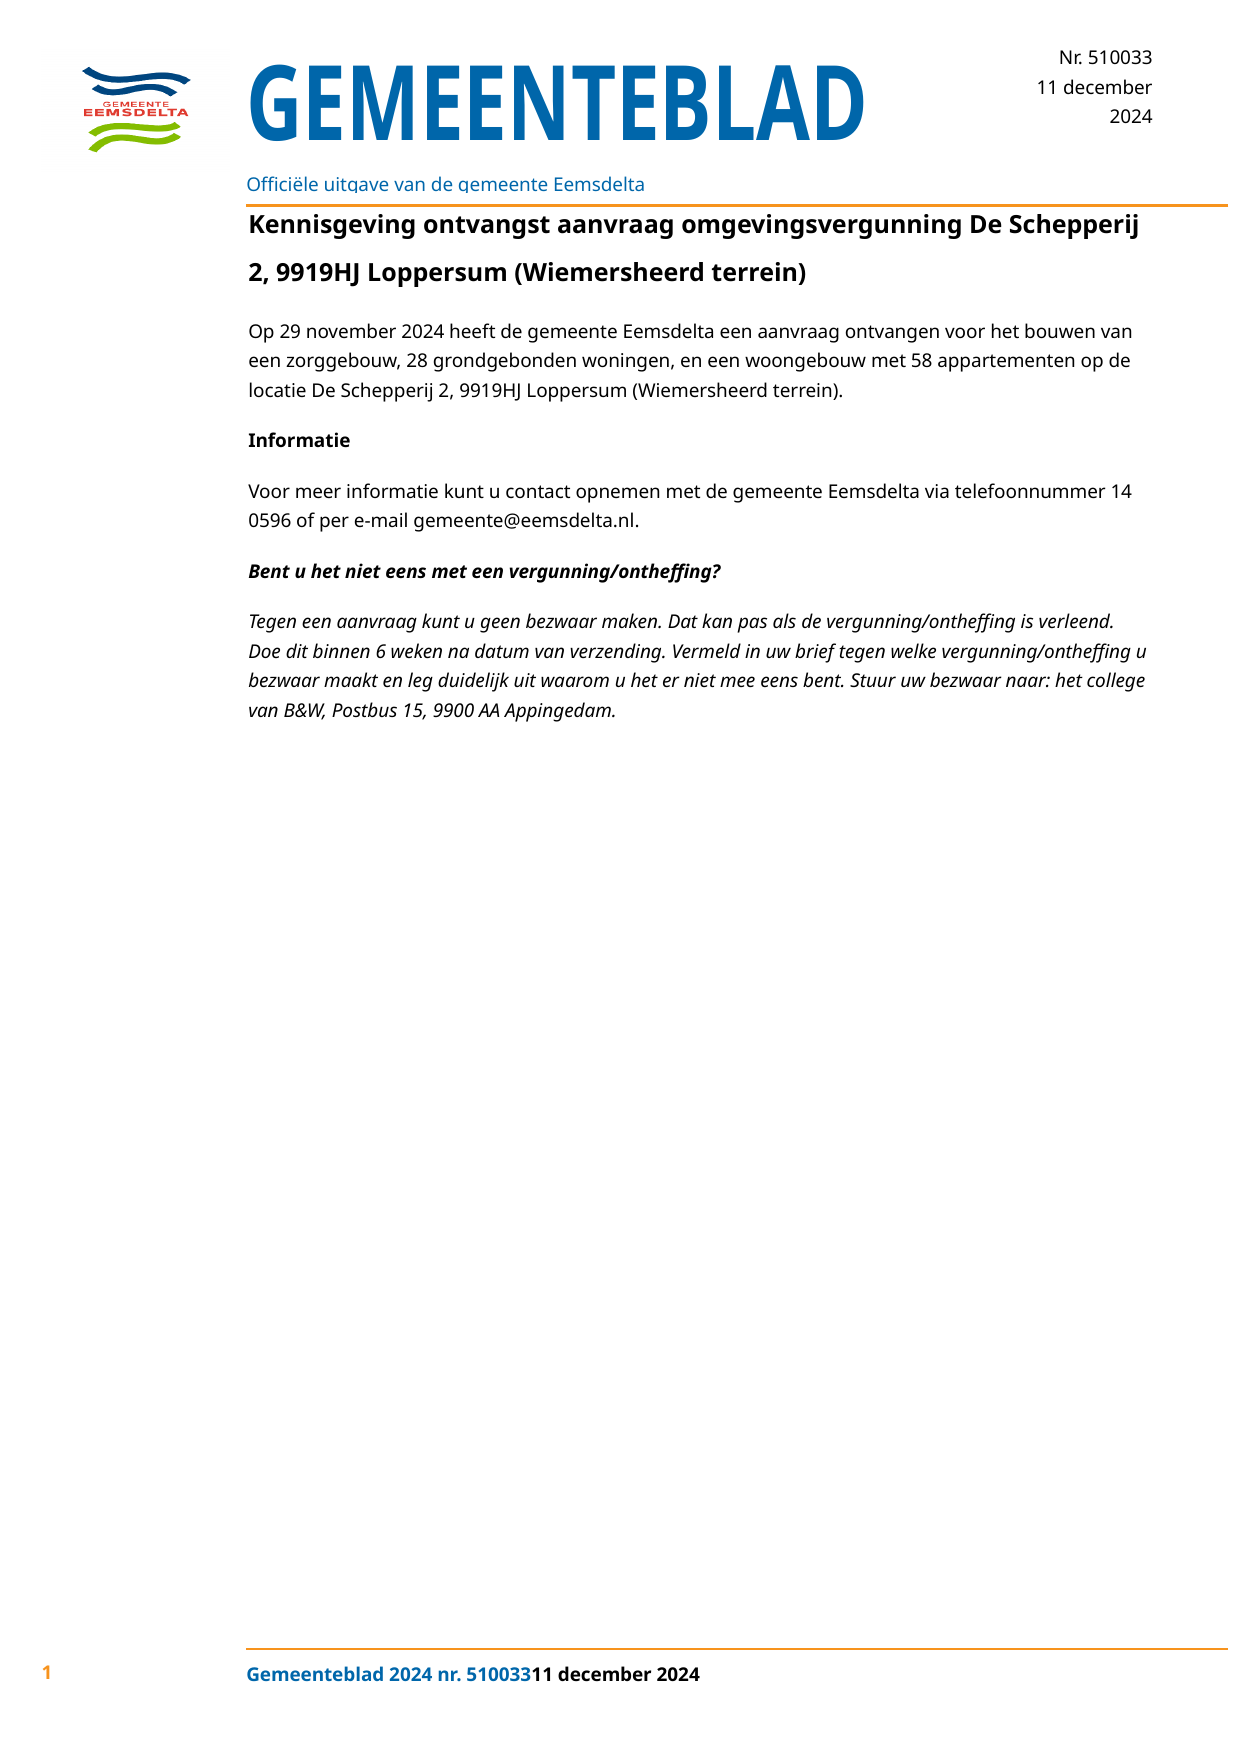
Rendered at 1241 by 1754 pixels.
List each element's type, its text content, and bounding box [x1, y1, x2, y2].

text Op 29 november 2024 heeft de gemeente Eemsdelta een aanvraag ontvangen voor het bouwen van een zorggebouw, 28 grondgebonden woningen, en een woongebouw met 58 appartementen op de locatie De Schepperij 2, 9919HJ Loppersum (Wiemersheerd terrein). [248, 318, 1152, 403]
picture [41, 47, 231, 172]
text Voor meer informatie kunt u contact opnemen met de gemeente Eemsdelta via telefoonnummer 14 0596 of per e-mail gemeente@eemsdelta.nl. [248, 478, 1152, 533]
text Bent u het niet eens met een vergunning/ontheffing? [248, 558, 1152, 584]
text Kennisgeving ontvangst aanvraag omgevingsvergunning De Schepperij 2, 9919HJ Loppersum (Wiemersheerd terrein) [248, 207, 1152, 288]
text Tegen een aanvraag kunt u geen bezwaar maken. Dat kan pas als de vergunning/ontheffing is verleend. Doe dit binnen 6 weken na datum van verzending. Vermeld in uw brief tegen welke vergunning/ontheffing u bezwaar maakt en leg duidelijk uit waarom u het er niet mee eens bent. Stuur uw bezwaar naar: het college van B&W, Postbus 15, 9900 AA Appingedam. [248, 608, 1152, 723]
text Informatie [248, 427, 1152, 453]
